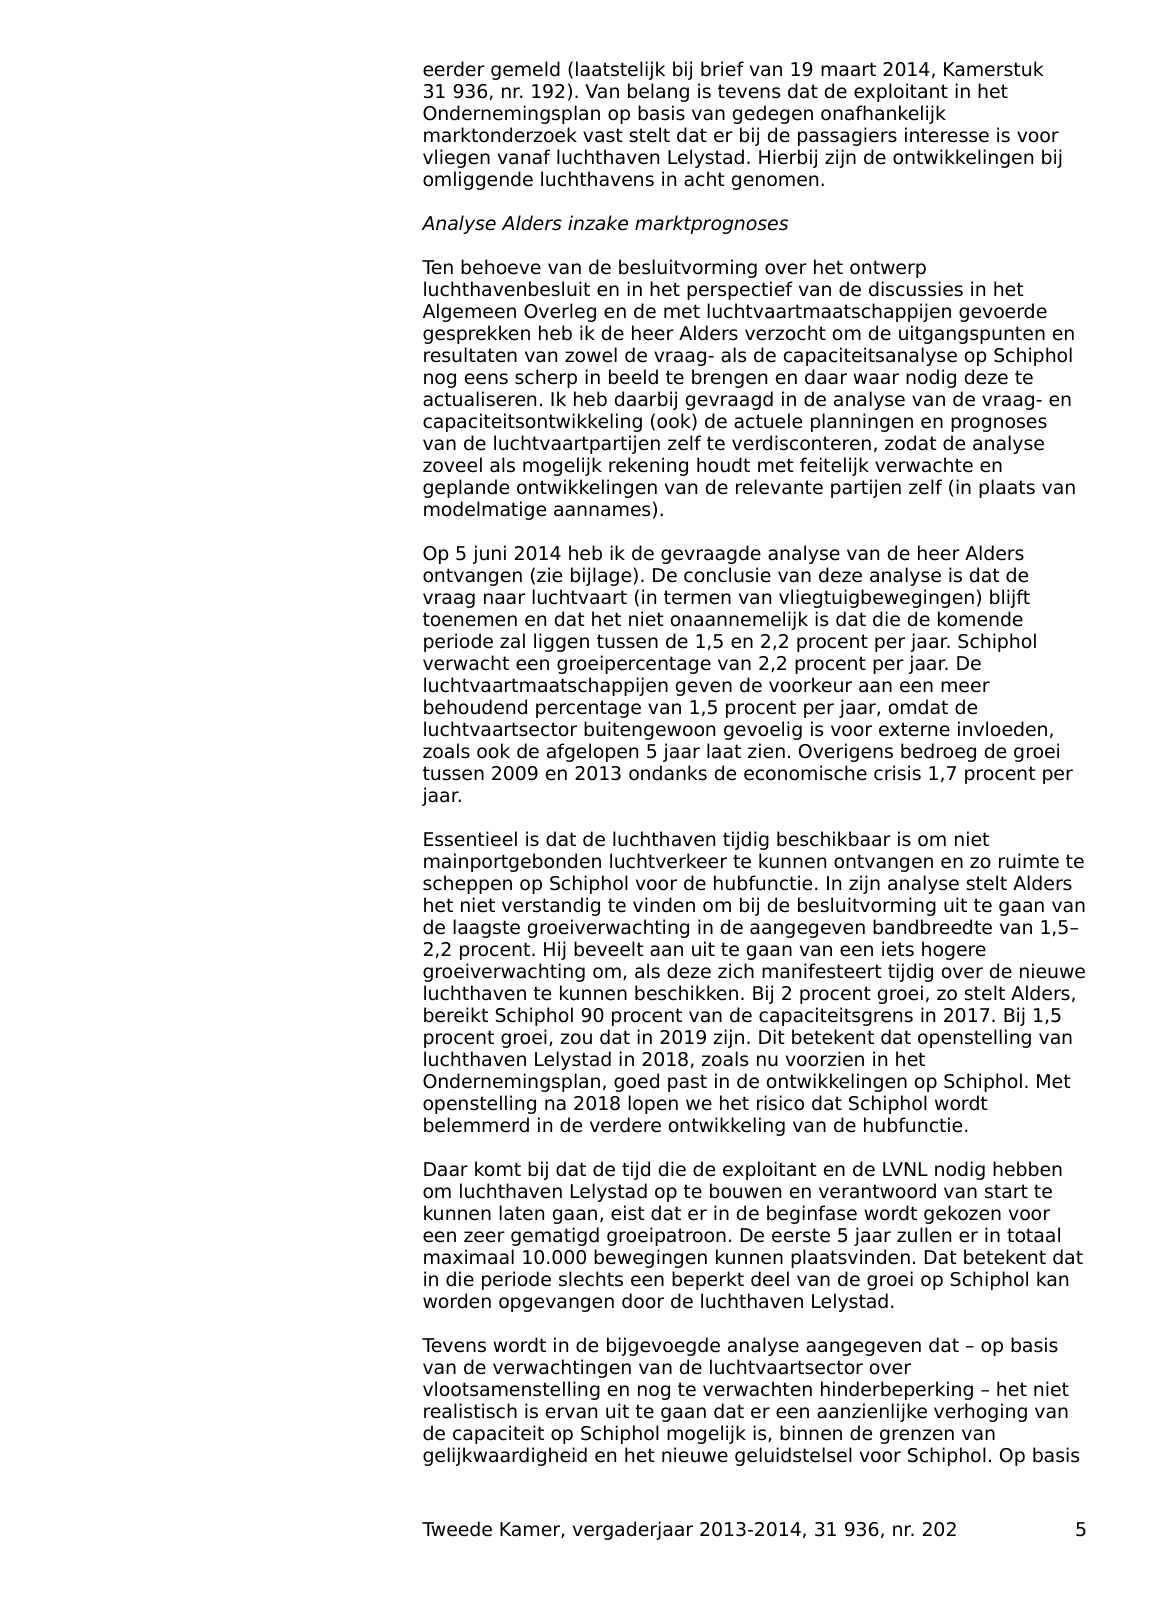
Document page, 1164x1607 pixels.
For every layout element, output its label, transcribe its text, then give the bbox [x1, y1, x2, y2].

text Essentieel is dat de luchthaven tijdig beschikbaar is om niet mainportgebonden luchtverkeer te kunnen ontvangen en zo ruimte te scheppen op Schiphol voor de hubfunctie. In zijn analyse stelt Alders het niet verstandig te vinden om bij de besluitvorming uit te gaan van de laagste groeiverwachting in de aangegeven bandbreedte van 1,5–2,2 procent. Hij beveelt aan uit te gaan van een iets hogere groeiverwachting om, als deze zich manifesteert tijdig over de nieuwe luchthaven te kunnen beschikken. Bij 2 procent groei, zo stelt Alders, bereikt Schiphol 90 procent van de capaciteitsgrens in 2017. Bij 1,5 procent groei, zou dat in 2019 zijn. Dit betekent dat openstelling van luchthaven Lelystad in 2018, zoals nu voorzien in het Ondernemingsplan, goed past in de ontwikkelingen op Schiphol. Met openstelling na 2018 lopen we het risico dat Schiphol wordt belemmerd in de verdere ontwikkeling van de hubfunctie. [422, 829, 1087, 1137]
text Ten behoeve van de besluitvorming over het ontwerp luchthavenbesluit en in het perspectief van de discussies in het Algemeen Overleg en de met luchtvaartmaatschappijen gevoerde gesprekken heb ik de heer Alders verzocht om de uitgangspunten en resultaten van zowel de vraag- als de capaciteitsanalyse op Schiphol nog eens scherp in beeld te brengen en daar waar nodig deze te actualiseren. Ik heb daarbij gevraagd in de analyse van de vraag- en capaciteitsontwikkeling (ook) de actuele planningen en prognoses van de luchtvaartpartijen zelf te verdisconteren, zodat de analyse zoveel als mogelijk rekening houdt met feitelijk verwachte en geplande ontwikkelingen van de relevante partijen zelf (in plaats van modelmatige aannames). [422, 257, 1087, 521]
text Op 5 juni 2014 heb ik de gevraagde analyse van de heer Alders ontvangen (zie bijlage). De conclusie van deze analyse is dat de vraag naar luchtvaart (in termen van vliegtuigbewegingen) blijft toenemen en dat het niet onaannemelijk is dat die de komende periode zal liggen tussen de 1,5 en 2,2 procent per jaar. Schiphol verwacht een groeipercentage van 2,2 procent per jaar. De luchtvaartmaatschappijen geven de voorkeur aan een meer behoudend percentage van 1,5 procent per jaar, omdat de luchtvaartsector buitengewoon gevoelig is voor externe invloeden, zoals ook de afgelopen 5 jaar laat zien. Overigens bedroeg de groei tussen 2009 en 2013 ondanks de economische crisis 1,7 procent per jaar. [422, 543, 1087, 807]
text eerder gemeld (laatstelijk bij brief van 19 maart 2014, Kamerstuk 31 936, nr. 192). Van belang is tevens dat de exploitant in het Ondernemingsplan op basis van gedegen onafhankelijk marktonderzoek vast stelt dat er bij de passagiers interesse is voor vliegen vanaf luchthaven Lelystad. Hierbij zijn de ontwikkelingen bij omliggende luchthavens in acht genomen. [422, 59, 1087, 191]
text Tevens wordt in de bijgevoegde analyse aangegeven dat – op basis van de verwachtingen van de luchtvaartsector over vlootsamenstelling en nog te verwachten hinderbeperking – het niet realistisch is ervan uit te gaan dat er een aanzienlijke verhoging van de capaciteit op Schiphol mogelijk is, binnen de grenzen van gelijkwaardigheid en het nieuwe geluidstelsel voor Schiphol. Op basis [422, 1335, 1087, 1467]
text Daar komt bij dat de tijd die de exploitant en de LVNL nodig hebben om luchthaven Lelystad op te bouwen en verantwoord van start te kunnen laten gaan, eist dat er in de beginfase wordt gekozen voor een zeer gematigd groeipatroon. De eerste 5 jaar zullen er in totaal maximaal 10.000 bewegingen kunnen plaatsvinden. Dat betekent dat in die periode slechts een beperkt deel van de groei op Schiphol kan worden opgevangen door de luchthaven Lelystad. [422, 1159, 1087, 1313]
subtitle Analyse Alders inzake marktprognoses [422, 213, 1087, 235]
